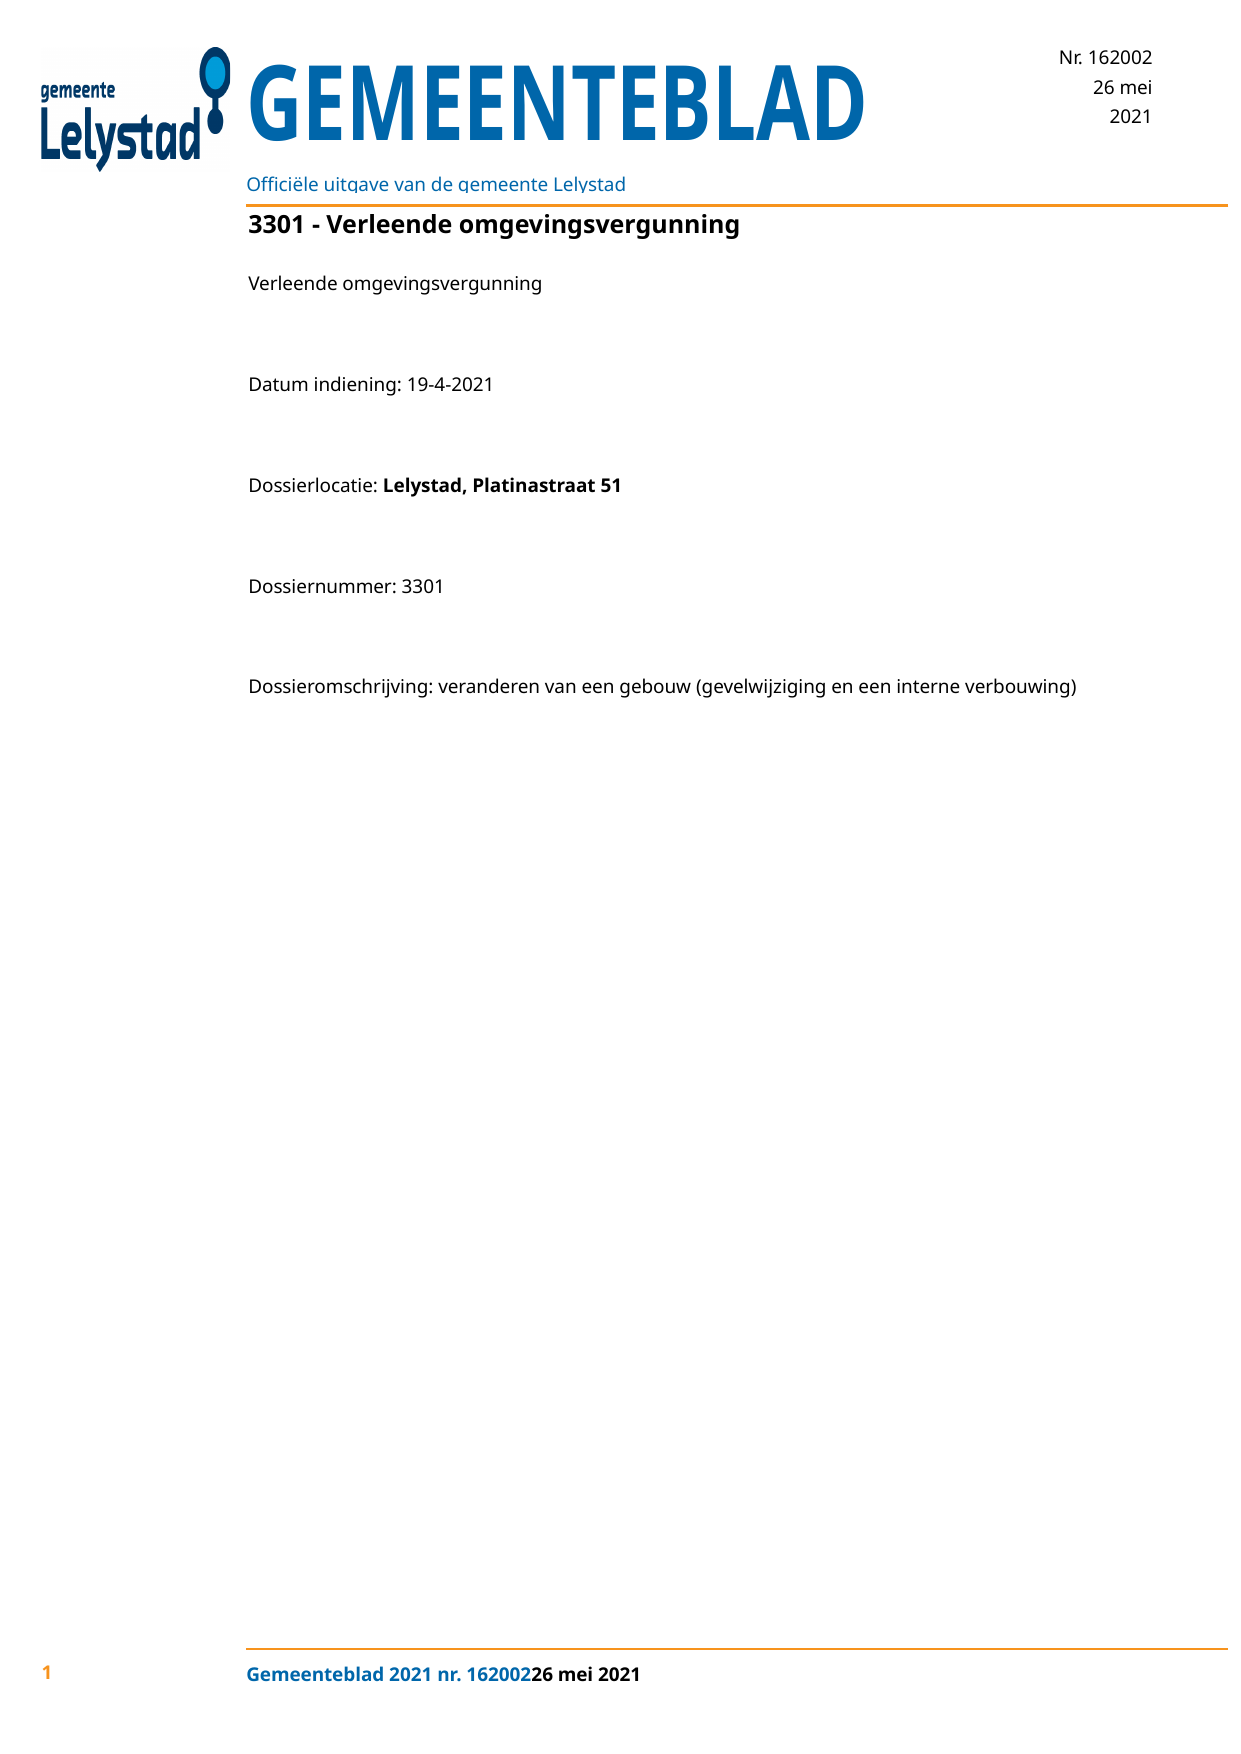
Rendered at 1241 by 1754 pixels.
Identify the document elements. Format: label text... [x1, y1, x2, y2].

text 3301 - Verleende omgevingsvergunning [248, 207, 1152, 241]
text Dossierlocatie: Lelystad, Platinastraat 51 [248, 472, 1152, 498]
text Dossiernummer: 3301 [248, 573, 1152, 598]
text Dossieromschrijving: veranderen van een gebouw (gevelwijziging en een interne verbouwing) [248, 674, 1152, 699]
picture [41, 47, 231, 172]
text Datum indiening: 19-4-2021 [248, 371, 1152, 397]
text Verleende omgevingsvergunning [248, 270, 1152, 296]
